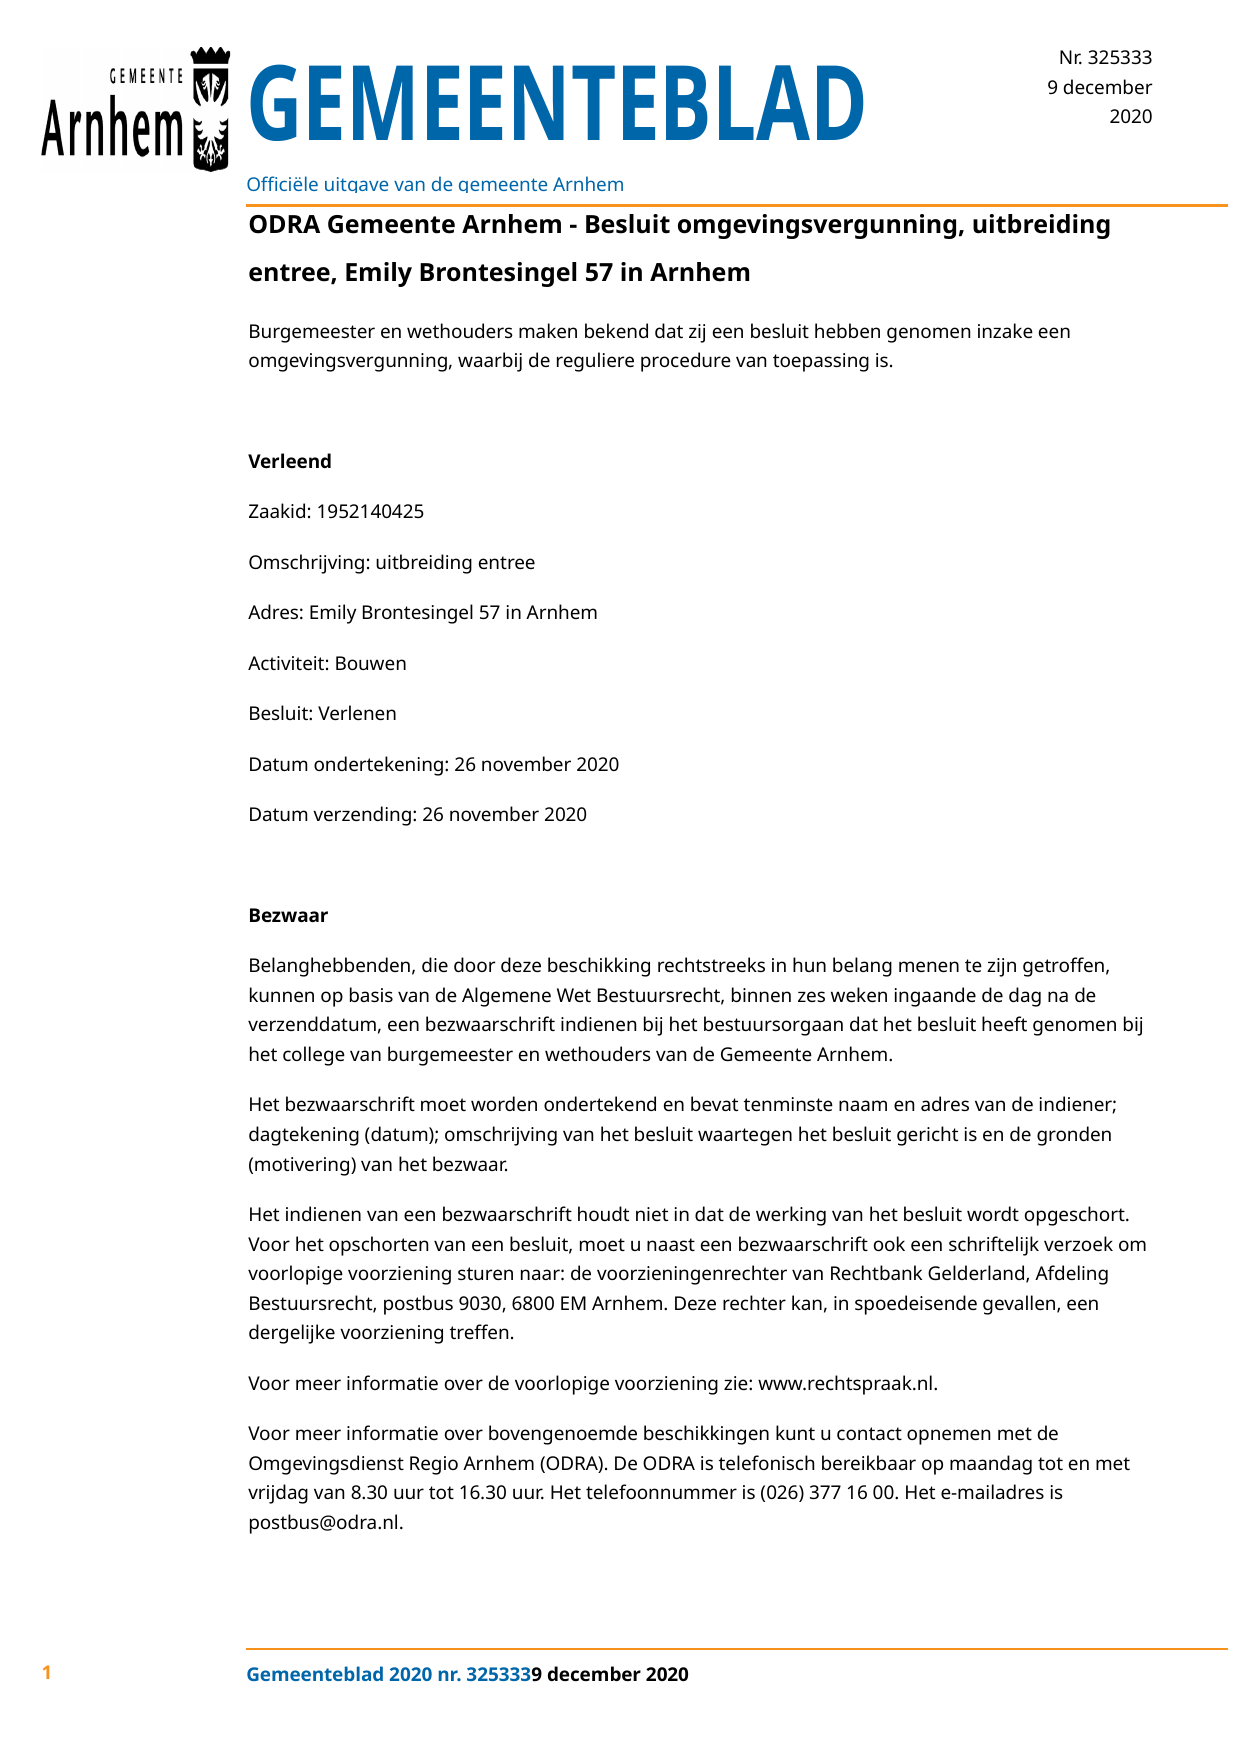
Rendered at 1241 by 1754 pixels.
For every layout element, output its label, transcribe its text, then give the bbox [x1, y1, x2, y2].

picture [41, 47, 231, 172]
text Bezwaar [248, 902, 1152, 928]
text Datum ondertekening: 26 november 2020 [248, 751, 1152, 777]
text Het bezwaarschrift moet worden ondertekend en bevat tenminste naam en adres van de indiener; dagtekening (datum); omschrijving van het besluit waartegen het besluit gericht is en de gronden (motivering) van het bezwaar. [248, 1092, 1152, 1177]
text Belanghebbenden, die door deze beschikking rechtstreeks in hun belang menen te zijn getroffen, kunnen op basis van de Algemene Wet Bestuursrecht, binnen zes weken ingaande de dag na de verzenddatum, een bezwaarschrift indienen bij het bestuursorgaan dat het besluit heeft genomen bij het college van burgemeester en wethouders van de Gemeente Arnhem. [248, 952, 1152, 1067]
text Zaakid: 1952140425 [248, 499, 1152, 524]
text Adres: Emily Brontesingel 57 in Arnhem [248, 599, 1152, 625]
text Besluit: Verlenen [248, 700, 1152, 726]
text Voor meer informatie over de voorlopige voorziening zie: www.rechtspraak.nl. [248, 1370, 1152, 1396]
text Verleend [248, 448, 1152, 474]
text Datum verzending: 26 november 2020 [248, 801, 1152, 827]
text Omschrijving: uitbreiding entree [248, 549, 1152, 575]
text Burgemeester en wethouders maken bekend dat zij een besluit hebben genomen inzake een omgevingsvergunning, waarbij de reguliere procedure van toepassing is. [248, 318, 1152, 373]
text Het indienen van een bezwaarschrift houdt niet in dat de werking van het besluit wordt opgeschort. Voor het opschorten van een besluit, moet u naast een bezwaarschrift ook een schriftelijk verzoek om voorlopige voorziening sturen naar: de voorzieningenrechter van Rechtbank Gelderland, Afdeling Bestuursrecht, postbus 9030, 6800 EM Arnhem. Deze rechter kan, in spoedeisende gevallen, een dergelijke voorziening treffen. [248, 1201, 1152, 1345]
text Voor meer informatie over bovengenoemde beschikkingen kunt u contact opnemen met de Omgevingsdienst Regio Arnhem (ODRA). De ODRA is telefonisch bereikbaar op maandag tot en met vrijdag van 8.30 uur tot 16.30 uur. Het telefoonnummer is (026) 377 16 00. Het e-mailadres is postbus@odra.nl. [248, 1420, 1152, 1535]
text ODRA Gemeente Arnhem - Besluit omgevingsvergunning, uitbreiding entree, Emily Brontesingel 57 in Arnhem [248, 207, 1152, 288]
text Activiteit: Bouwen [248, 650, 1152, 676]
